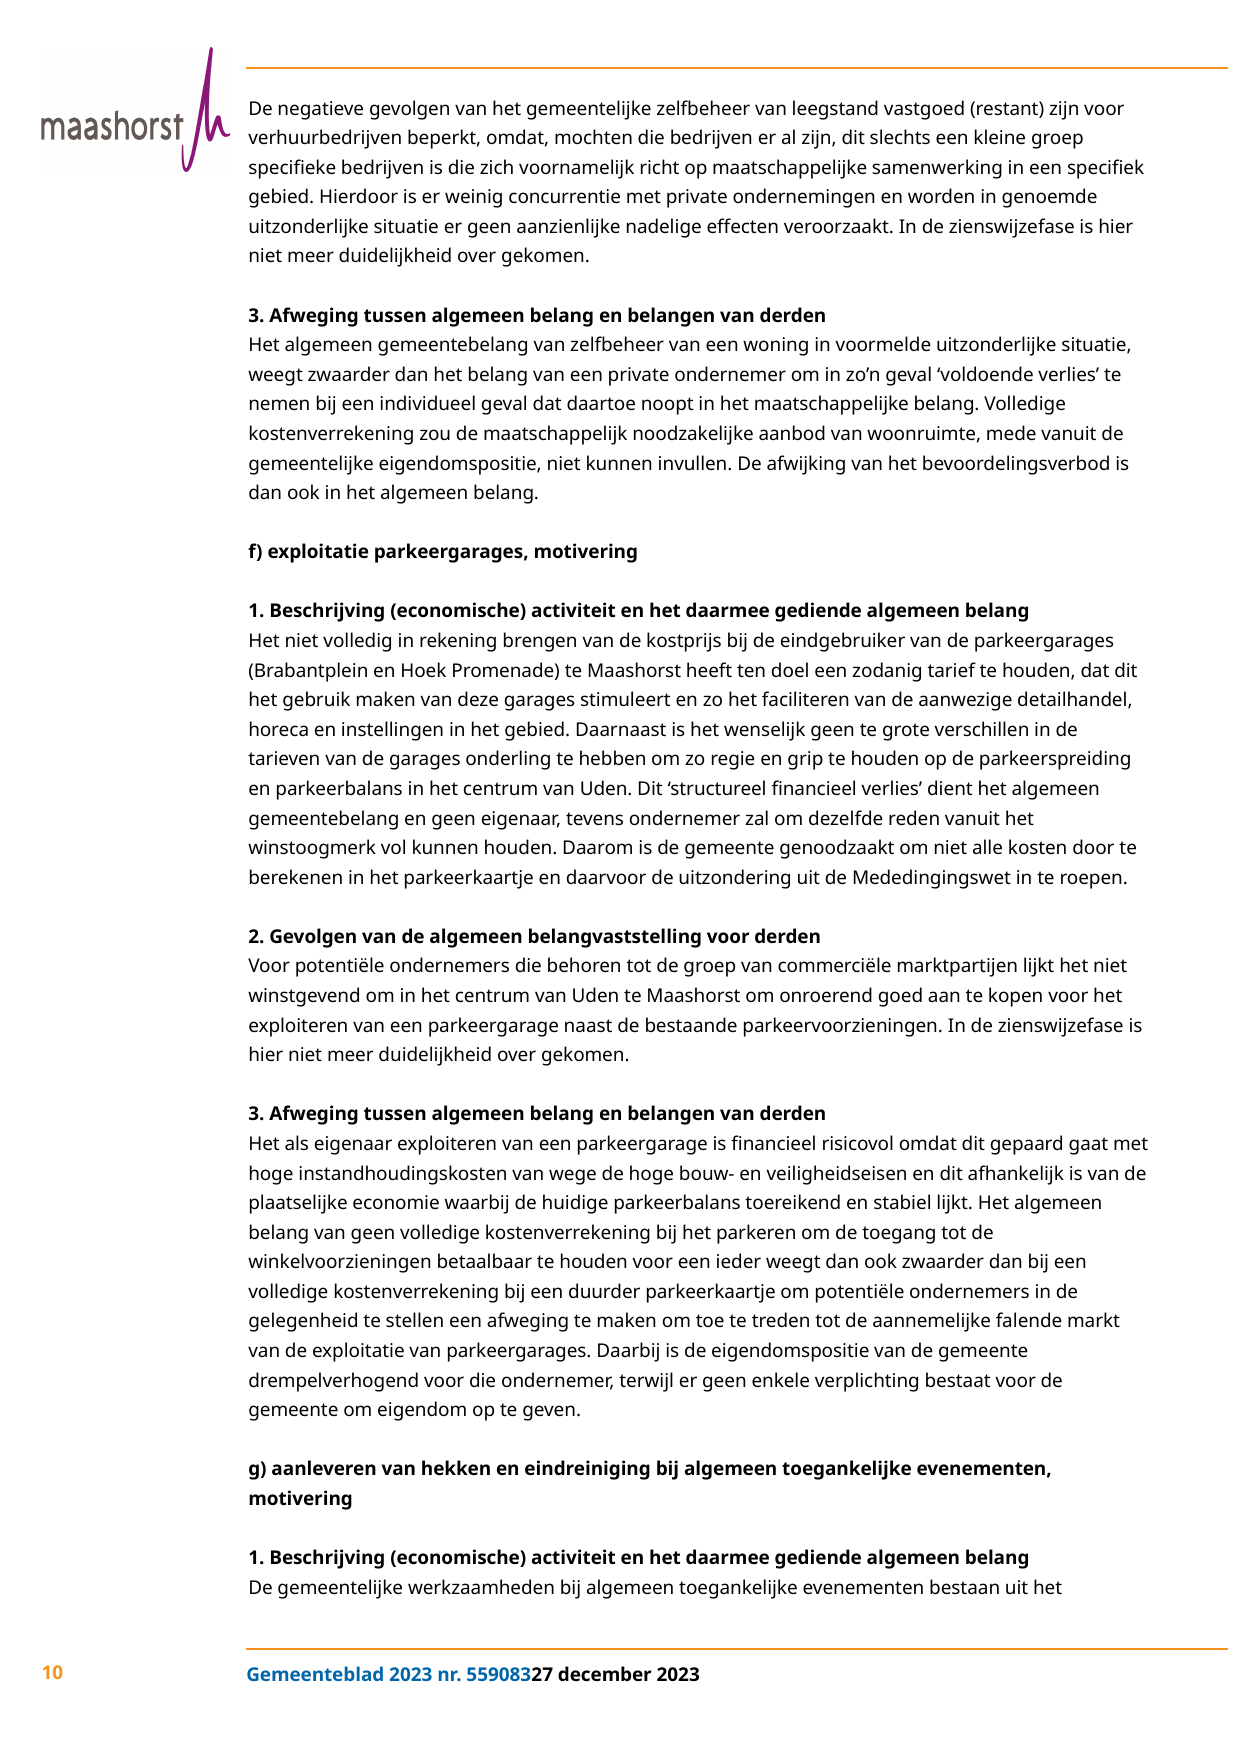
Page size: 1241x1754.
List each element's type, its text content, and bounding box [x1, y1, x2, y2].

text De gemeentelijke werkzaamheden bij algemeen toegankelijke evenementen bestaan uit het [248, 1574, 1152, 1600]
text Het niet volledig in rekening brengen van de kostprijs bij de eindgebruiker van de parkeergarages (Brabantplein en Hoek Promenade) te Maashorst heeft ten doel een zodanig tarief te houden, dat dit het gebruik maken van deze garages stimuleert en zo het faciliteren van de aanwezige detailhandel, horeca en instellingen in het gebied. Daarnaast is het wenselijk geen te grote verschillen in de tarieven van de garages onderling te hebben om zo regie en grip te houden op de parkeerspreiding en parkeerbalans in het centrum van Uden. Dit ‘structureel financieel verlies’ dient het algemeen gemeentebelang en geen eigenaar, tevens ondernemer zal om dezelfde reden vanuit het winstoogmerk vol kunnen houden. Daarom is de gemeente genoodzaakt om niet alle kosten door te berekenen in het parkeerkaartje en daarvoor de uitzondering uit de Mededingingswet in te roepen. [248, 627, 1152, 890]
picture [41, 47, 231, 172]
text De negatieve gevolgen van het gemeentelijke zelfbeheer van leegstand vastgoed (restant) zijn voor verhuurbedrijven beperkt, omdat, mochten die bedrijven er al zijn, dit slechts een kleine groep specifieke bedrijven is die zich voornamelijk richt op maatschappelijke samenwerking in een specifiek gebied. Hierdoor is er weinig concurrentie met private ondernemingen en worden in genoemde uitzonderlijke situatie er geen aanzienlijke nadelige effecten veroorzaakt. In de zienswijzefase is hier niet meer duidelijkheid over gekomen. [248, 95, 1152, 268]
text 1. Beschrijving (economische) activiteit en het daarmee gediende algemeen belang [248, 598, 1152, 623]
text 3. Afweging tussen algemeen belang en belangen van derden [248, 302, 1152, 328]
text f) exploitatie parkeergarages, motivering [248, 538, 1152, 564]
text 1. Beschrijving (economische) activiteit en het daarmee gediende algemeen belang [248, 1544, 1152, 1570]
text 3. Afweging tussen algemeen belang en belangen van derden [248, 1101, 1152, 1126]
text Het als eigenaar exploiteren van een parkeergarage is financieel risicovol omdat dit gepaard gaat met hoge instandhoudingskosten van wege de hoge bouw- en veiligheidseisen en dit afhankelijk is van de plaatselijke economie waarbij de huidige parkeerbalans toereikend en stabiel lijkt. Het algemeen belang van geen volledige kostenverrekening bij het parkeren om de toegang tot de winkelvoorzieningen betaalbaar te houden voor een ieder weegt dan ook zwaarder dan bij een volledige kostenverrekening bij een duurder parkeerkaartje om potentiële ondernemers in de gelegenheid te stellen een afweging te maken om toe te treden tot de aannemelijke falende markt van de exploitatie van parkeergarages. Daarbij is de eigendomspositie van de gemeente drempelverhogend voor die ondernemer, terwijl er geen enkele verplichting bestaat voor de gemeente om eigendom op te geven. [248, 1130, 1152, 1422]
text 2. Gevolgen van de algemeen belangvaststelling voor derden [248, 923, 1152, 949]
text Voor potentiële ondernemers die behoren tot de groep van commerciële marktpartijen lijkt het niet winstgevend om in het centrum van Uden te Maashorst om onroerend goed aan te kopen voor het exploiteren van een parkeergarage naast de bestaande parkeervoorzieningen. In de zienswijzefase is hier niet meer duidelijkheid over gekomen. [248, 953, 1152, 1067]
text g) aanleveren van hekken en eindreiniging bij algemeen toegankelijke evenementen, motivering [248, 1456, 1152, 1511]
text Het algemeen gemeentebelang van zelfbeheer van een woning in voormelde uitzonderlijke situatie, weegt zwaarder dan het belang van een private ondernemer om in zo’n geval ‘voldoende verlies’ te nemen bij een individueel geval dat daartoe noopt in het maatschappelijke belang. Volledige kostenverrekening zou de maatschappelijk noodzakelijke aanbod van woonruimte, mede vanuit de gemeentelijke eigendomspositie, niet kunnen invullen. De afwijking van het bevoordelingsverbod is dan ook in het algemeen belang. [248, 331, 1152, 505]
